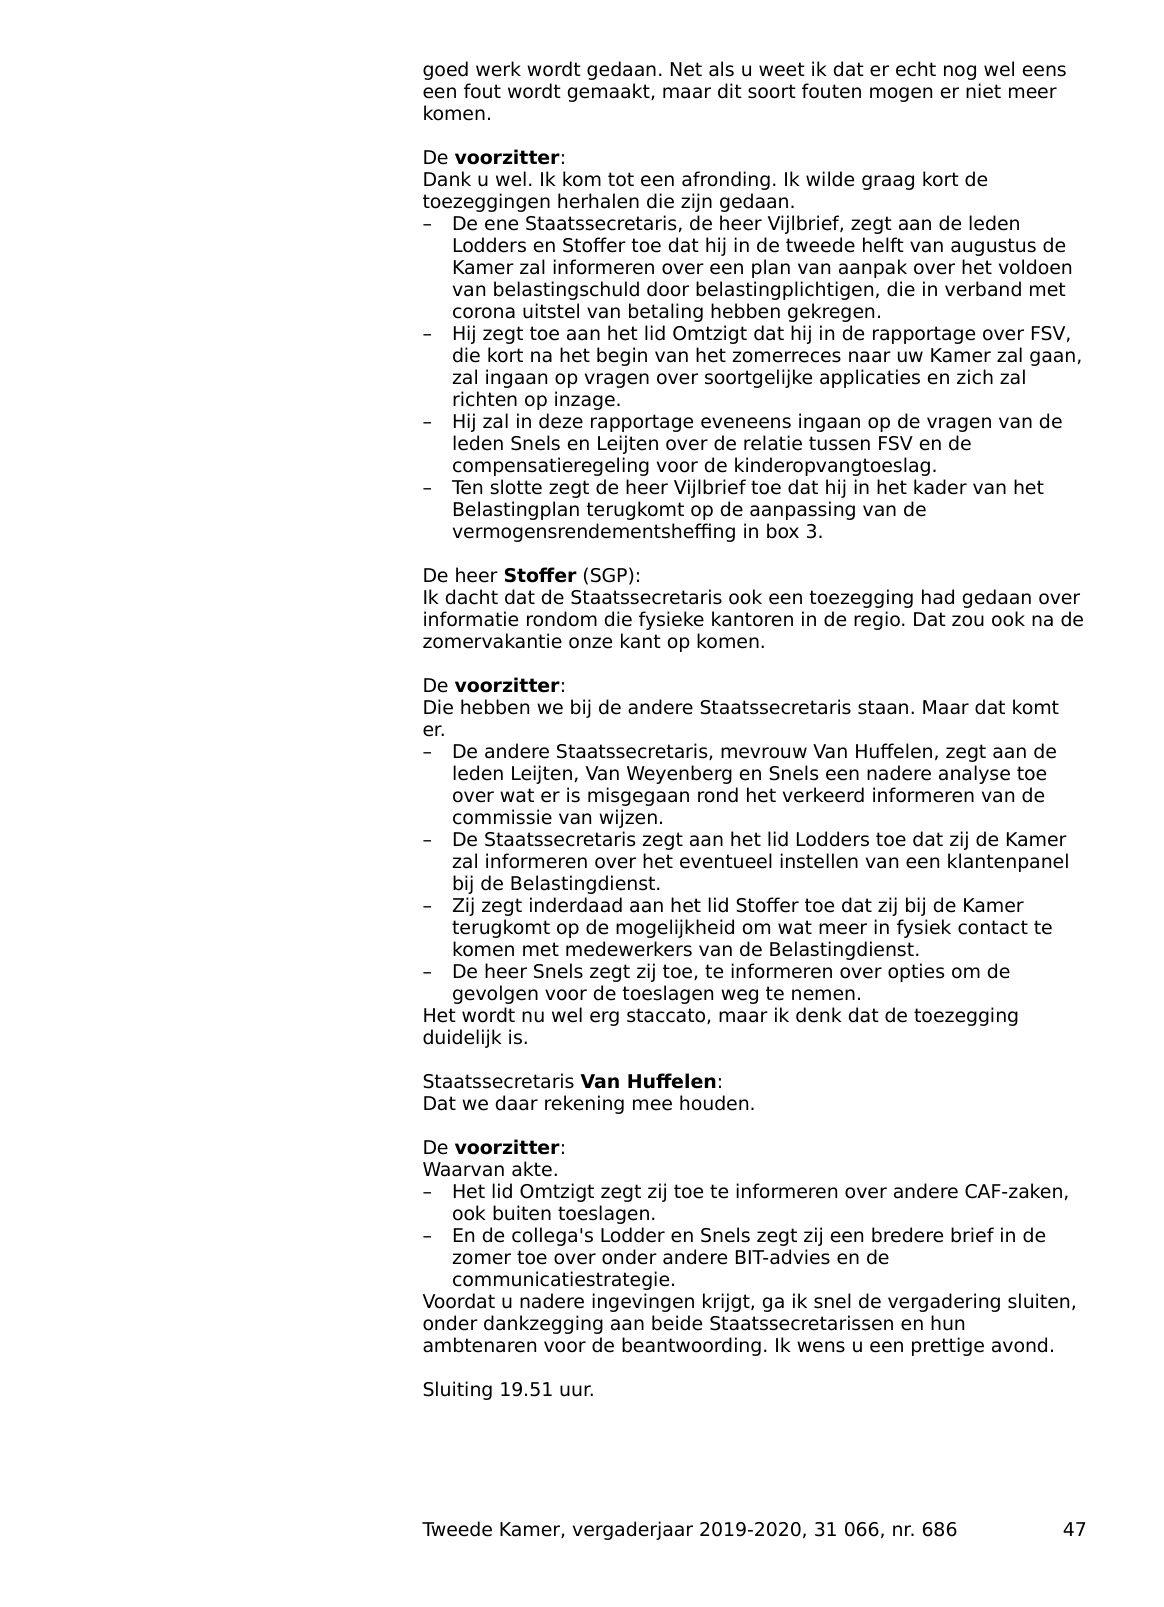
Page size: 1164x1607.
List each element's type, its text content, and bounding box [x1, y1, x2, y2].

text – De andere Staatssecretaris, mevrouw Van Huffelen, zegt aan de leden Leijten, Van Weyenberg en Snels een nadere analyse toe over wat er is misgegaan rond het verkeerd informeren van de commissie van wijzen. [422, 741, 1087, 829]
text De voorzitter: [422, 147, 1087, 169]
text goed werk wordt gedaan. Net als u weet ik dat er echt nog wel eens een fout wordt gemaakt, maar dit soort fouten mogen er niet meer komen. [422, 59, 1087, 125]
text Staatssecretaris Van Huffelen: [422, 1071, 1087, 1093]
text – En de collega's Lodder en Snels zegt zij een bredere brief in de zomer toe over onder andere BIT-advies en de communicatiestrategie. [422, 1225, 1087, 1291]
text – Hij zegt toe aan het lid Omtzigt dat hij in de rapportage over FSV, die kort na het begin van het zomerreces naar uw Kamer zal gaan, zal ingaan op vragen over soortgelijke applicaties en zich zal richten op inzage. [422, 323, 1087, 411]
text – De Staatssecretaris zegt aan het lid Lodders toe dat zij de Kamer zal informeren over het eventueel instellen van een klantenpanel bij de Belastingdienst. [422, 829, 1087, 895]
text – De heer Snels zegt zij toe, te informeren over opties om de gevolgen voor de toeslagen weg te nemen. [422, 961, 1087, 1005]
text Sluiting 19.51 uur. [422, 1379, 1087, 1401]
text Het wordt nu wel erg staccato, maar ik denk dat de toezegging duidelijk is. [422, 1005, 1087, 1049]
text – Ten slotte zegt de heer Vijlbrief toe dat hij in het kader van het Belastingplan terugkomt op de aanpassing van de vermogensrendementsheffing in box 3. [422, 477, 1087, 543]
text De voorzitter: [422, 675, 1087, 697]
text De heer Stoffer (SGP): [422, 565, 1087, 587]
text Waarvan akte. [422, 1159, 1087, 1181]
text Dank u wel. Ik kom tot een afronding. Ik wilde graag kort de toezeggingen herhalen die zijn gedaan. [422, 169, 1087, 213]
text – Hij zal in deze rapportage eveneens ingaan op de vragen van de leden Snels en Leijten over de relatie tussen FSV en de compensatieregeling voor de kinderopvangtoeslag. [422, 411, 1087, 477]
text Die hebben we bij de andere Staatssecretaris staan. Maar dat komt er. [422, 697, 1087, 741]
text De voorzitter: [422, 1137, 1087, 1159]
text Ik dacht dat de Staatssecretaris ook een toezegging had gedaan over informatie rondom die fysieke kantoren in de regio. Dat zou ook na de zomervakantie onze kant op komen. [422, 587, 1087, 653]
text – Zij zegt inderdaad aan het lid Stoffer toe dat zij bij de Kamer terugkomt op de mogelijkheid om wat meer in fysiek contact te komen met medewerkers van de Belastingdienst. [422, 895, 1087, 961]
text Voordat u nadere ingevingen krijgt, ga ik snel de vergadering sluiten, onder dankzegging aan beide Staatssecretarissen en hun ambtenaren voor de beantwoording. Ik wens u een prettige avond. [422, 1291, 1087, 1357]
text – De ene Staatssecretaris, de heer Vijlbrief, zegt aan de leden Lodders en Stoffer toe dat hij in de tweede helft van augustus de Kamer zal informeren over een plan van aanpak over het voldoen van belastingschuld door belastingplichtigen, die in verband met corona uitstel van betaling hebben gekregen. [422, 213, 1087, 323]
text Dat we daar rekening mee houden. [422, 1093, 1087, 1115]
text – Het lid Omtzigt zegt zij toe te informeren over andere CAF-zaken, ook buiten toeslagen. [422, 1181, 1087, 1225]
